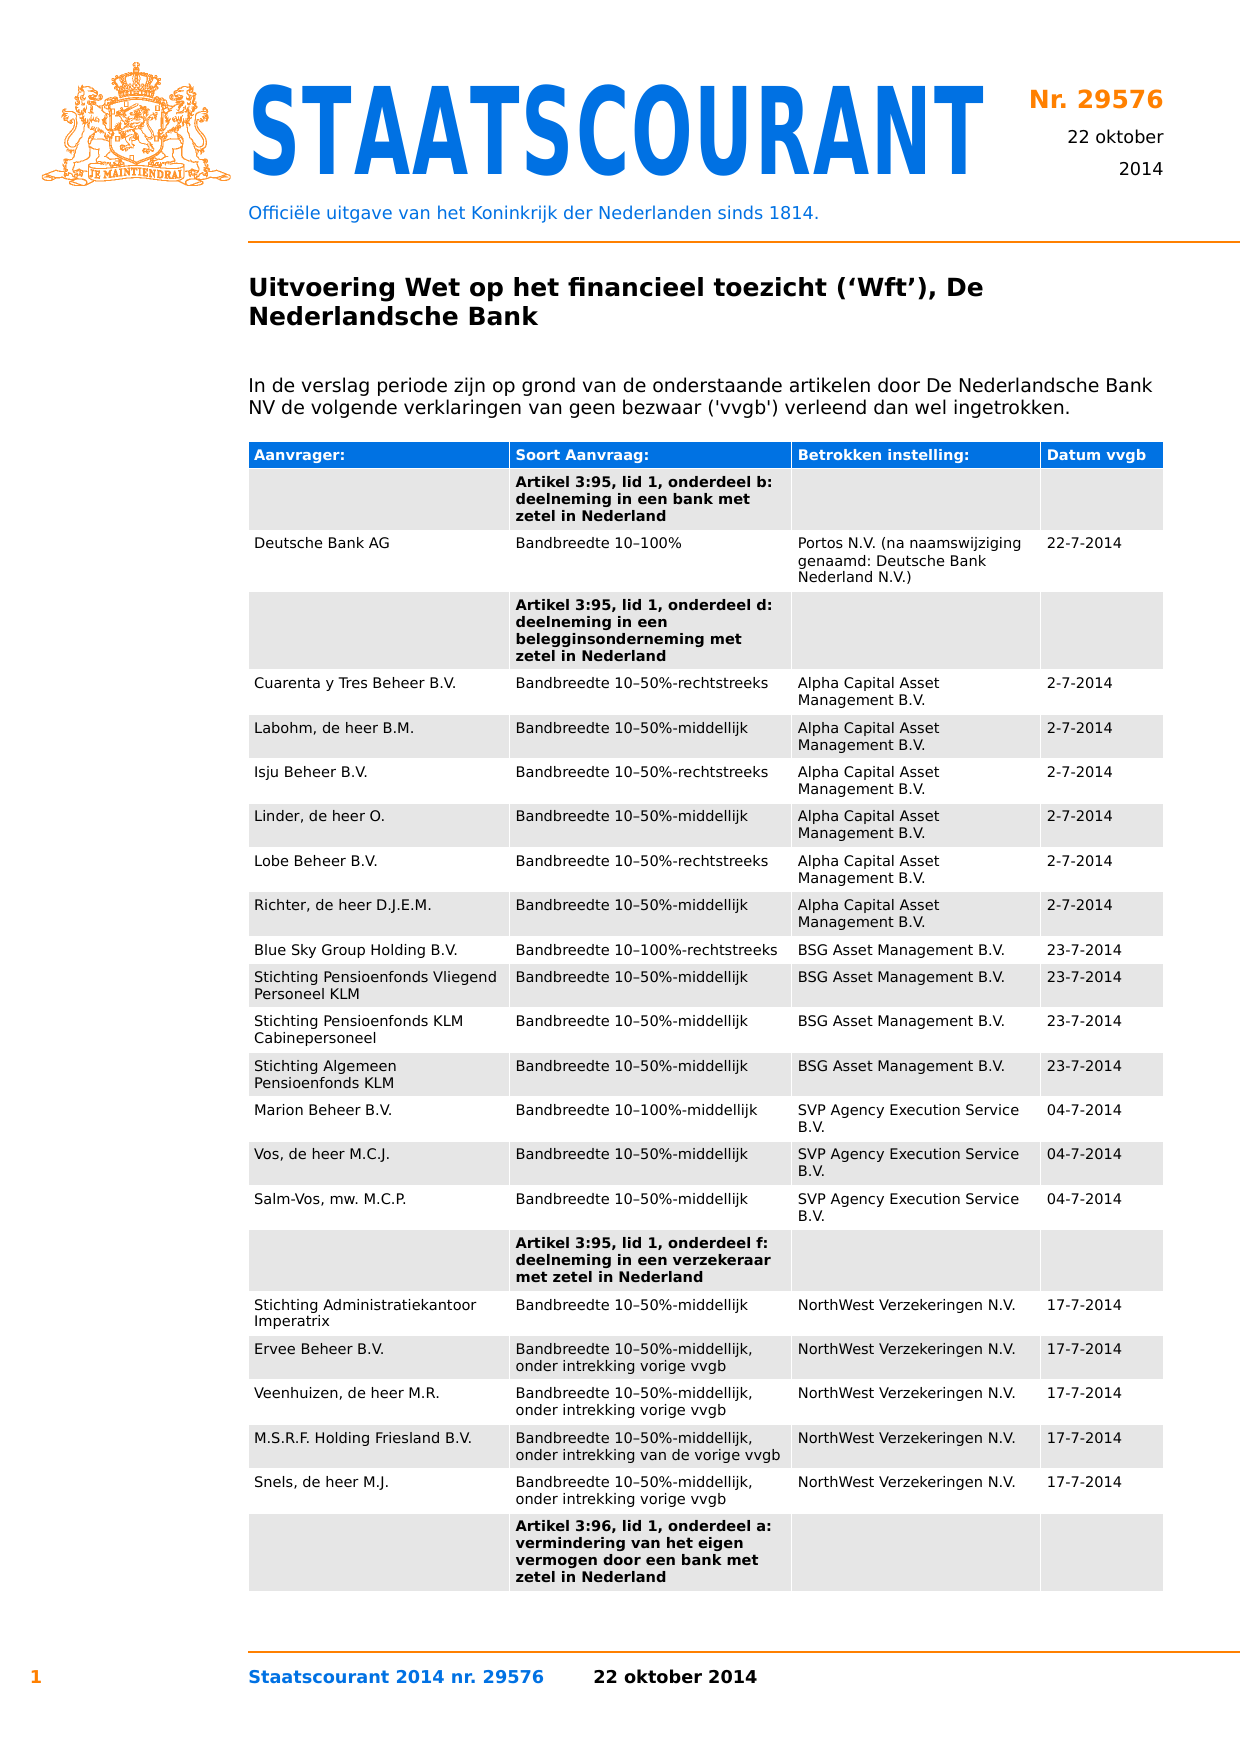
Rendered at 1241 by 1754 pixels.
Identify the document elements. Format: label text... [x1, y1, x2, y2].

table_header Nr. 29576 [998, 62, 1240, 121]
table_cell Linder, de heer O. [249, 804, 509, 847]
table_cell Lobe Beheer B.V. [249, 848, 509, 891]
table_cell [249, 1514, 509, 1591]
table_cell Alpha Capital Asset Management B.V. [792, 670, 1040, 714]
table_cell M.S.R.F. Holding Friesland B.V. [249, 1425, 509, 1468]
table_cell 2-7-2014 [1041, 804, 1163, 847]
table_cell Bandbreedte 10–50%-middellijk [510, 964, 791, 1007]
table_header Betrokken instelling: [792, 442, 1040, 468]
table_cell NorthWest Verzekeringen N.V. [792, 1292, 1040, 1335]
table_cell [1041, 469, 1163, 530]
table_cell Cuarenta y Tres Beheer B.V. [249, 670, 509, 714]
table_cell Stichting Pensioenfonds Vliegend Personeel KLM [249, 964, 509, 1007]
table_cell Bandbreedte 10–50%-middellijk, onder intrekking vorige vvgb [510, 1469, 791, 1512]
table_cell [249, 1230, 509, 1291]
table_cell Salm-Vos, mw. M.C.P. [249, 1186, 509, 1229]
table_cell Bandbreedte 10–50%-middellijk [510, 892, 791, 936]
table_cell Bandbreedte 10–50%-middellijk [510, 1186, 791, 1229]
table_cell 22-7-2014 [1041, 531, 1163, 591]
table_cell Bandbreedte 10–50%-middellijk [510, 1292, 791, 1335]
table_cell Isju Beheer B.V. [249, 759, 509, 802]
table_cell Snels, de heer M.J. [249, 1469, 509, 1512]
picture [41, 62, 231, 186]
subtitle Uitvoering Wet op het financieel toezicht (‘Wft’), De Nederlandsche Bank [248, 273, 1163, 331]
table_cell [792, 592, 1040, 669]
table_cell Officiële uitgave van het Koninkrijk der Nederlanden sinds 1814. [248, 203, 1240, 241]
table_header Aanvrager: [249, 442, 509, 468]
table_cell [792, 1230, 1040, 1291]
table_cell Vos, de heer M.C.J. [249, 1142, 509, 1185]
table_cell Portos N.V. (na naamswijziging genaamd: Deutsche Bank Nederland N.V.) [792, 531, 1040, 591]
table_cell BSG Asset Management B.V. [792, 1009, 1040, 1052]
table_cell Stichting Algemeen Pensioenfonds KLM [249, 1053, 509, 1096]
table_cell Alpha Capital Asset Management B.V. [792, 715, 1040, 758]
table_cell Veenhuizen, de heer M.R. [249, 1380, 509, 1424]
table_cell 2-7-2014 [1041, 715, 1163, 758]
table_cell BSG Asset Management B.V. [792, 964, 1040, 1007]
table_cell NorthWest Verzekeringen N.V. [792, 1425, 1040, 1468]
table_cell Stichting Pensioenfonds KLM Cabinepersoneel [249, 1009, 509, 1052]
table_cell SVP Agency Execution Service B.V. [792, 1097, 1040, 1141]
table_cell Stichting Administratiekantoor Imperatrix [249, 1292, 509, 1335]
table_cell 22 oktober [998, 121, 1240, 153]
table_cell 04-7-2014 [1041, 1186, 1163, 1229]
table_cell 17-7-2014 [1041, 1292, 1163, 1335]
table_cell Bandbreedte 10–50%-middellijk, onder intrekking van de vorige vvgb [510, 1425, 791, 1468]
table_cell [1041, 592, 1163, 669]
table_cell Bandbreedte 10–100%-rechtstreeks [510, 937, 791, 963]
table_cell NorthWest Verzekeringen N.V. [792, 1380, 1040, 1424]
table_cell 23-7-2014 [1041, 937, 1163, 963]
table_cell [1041, 1230, 1163, 1291]
table_cell 17-7-2014 [1041, 1380, 1163, 1424]
table_cell Richter, de heer D.J.E.M. [249, 892, 509, 936]
table_cell Deutsche Bank AG [249, 531, 509, 591]
table_cell SVP Agency Execution Service B.V. [792, 1142, 1040, 1185]
table_cell 23-7-2014 [1041, 964, 1163, 1007]
table_cell [249, 469, 509, 530]
table_cell Bandbreedte 10–50%-rechtstreeks [510, 759, 791, 802]
table_cell Alpha Capital Asset Management B.V. [792, 804, 1040, 847]
table_cell 23-7-2014 [1041, 1009, 1163, 1052]
table_cell Artikel 3:95, lid 1, onderdeel f: deelneming in een verzekeraar met zetel in Nederland [510, 1230, 791, 1291]
table_cell Bandbreedte 10–50%-middellijk [510, 1142, 791, 1185]
table_cell [792, 1514, 1040, 1591]
table_cell 2014 [998, 153, 1240, 203]
table_cell Alpha Capital Asset Management B.V. [792, 892, 1040, 936]
table_cell Bandbreedte 10–50%-middellijk, onder intrekking vorige vvgb [510, 1336, 791, 1379]
table_cell Bandbreedte 10–100%-middellijk [510, 1097, 791, 1141]
table_cell Artikel 3:96, lid 1, onderdeel a: vermindering van het eigen vermogen door een bank met zetel in Nederland [510, 1514, 791, 1591]
table_cell Artikel 3:95, lid 1, onderdeel d: deelneming in een belegginsonderneming met zetel in Nederland [510, 592, 791, 669]
table_cell Labohm, de heer B.M. [249, 715, 509, 758]
table_cell BSG Asset Management B.V. [792, 1053, 1040, 1096]
table_cell Bandbreedte 10–50%-rechtstreeks [510, 848, 791, 891]
table_cell 17-7-2014 [1041, 1469, 1163, 1512]
table_cell Bandbreedte 10–100% [510, 531, 791, 591]
table_cell Marion Beheer B.V. [249, 1097, 509, 1141]
table_cell 2-7-2014 [1041, 670, 1163, 714]
table_cell Alpha Capital Asset Management B.V. [792, 759, 1040, 802]
table_cell Bandbreedte 10–50%-middellijk [510, 715, 791, 758]
text In de verslag periode zijn op grond van de onderstaande artikelen door De Nederlandsche Bank NV de volgende verklaringen van geen bezwaar ('vvgb') verleend dan wel ingetrokken. [248, 375, 1163, 419]
table_cell 2-7-2014 [1041, 759, 1163, 802]
table_header STAATSCOURANT [248, 62, 998, 203]
table_cell [792, 469, 1040, 530]
table_cell 17-7-2014 [1041, 1336, 1163, 1379]
table_cell [1041, 1514, 1163, 1591]
table_cell NorthWest Verzekeringen N.V. [792, 1469, 1040, 1512]
table_header Datum vvgb [1041, 442, 1163, 468]
table_cell Blue Sky Group Holding B.V. [249, 937, 509, 963]
table_header Soort Aanvraag: [510, 442, 791, 468]
table_cell NorthWest Verzekeringen N.V. [792, 1336, 1040, 1379]
table_cell SVP Agency Execution Service B.V. [792, 1186, 1040, 1229]
table_cell Ervee Beheer B.V. [249, 1336, 509, 1379]
table_cell Artikel 3:95, lid 1, onderdeel b: deelneming in een bank met zetel in Nederland [510, 469, 791, 530]
table_cell [249, 592, 509, 669]
table_cell Bandbreedte 10–50%-rechtstreeks [510, 670, 791, 714]
table_cell 23-7-2014 [1041, 1053, 1163, 1096]
table_cell 2-7-2014 [1041, 848, 1163, 891]
table_cell Bandbreedte 10–50%-middellijk [510, 804, 791, 847]
table_cell Bandbreedte 10–50%-middellijk [510, 1009, 791, 1052]
table_header [25, 62, 248, 241]
table_cell Bandbreedte 10–50%-middellijk [510, 1053, 791, 1096]
table_cell 2-7-2014 [1041, 892, 1163, 936]
table_cell 04-7-2014 [1041, 1097, 1163, 1141]
table_cell 04-7-2014 [1041, 1142, 1163, 1185]
table_cell Alpha Capital Asset Management B.V. [792, 848, 1040, 891]
table_cell 17-7-2014 [1041, 1425, 1163, 1468]
table_cell Bandbreedte 10–50%-middellijk, onder intrekking vorige vvgb [510, 1380, 791, 1424]
table_cell BSG Asset Management B.V. [792, 937, 1040, 963]
